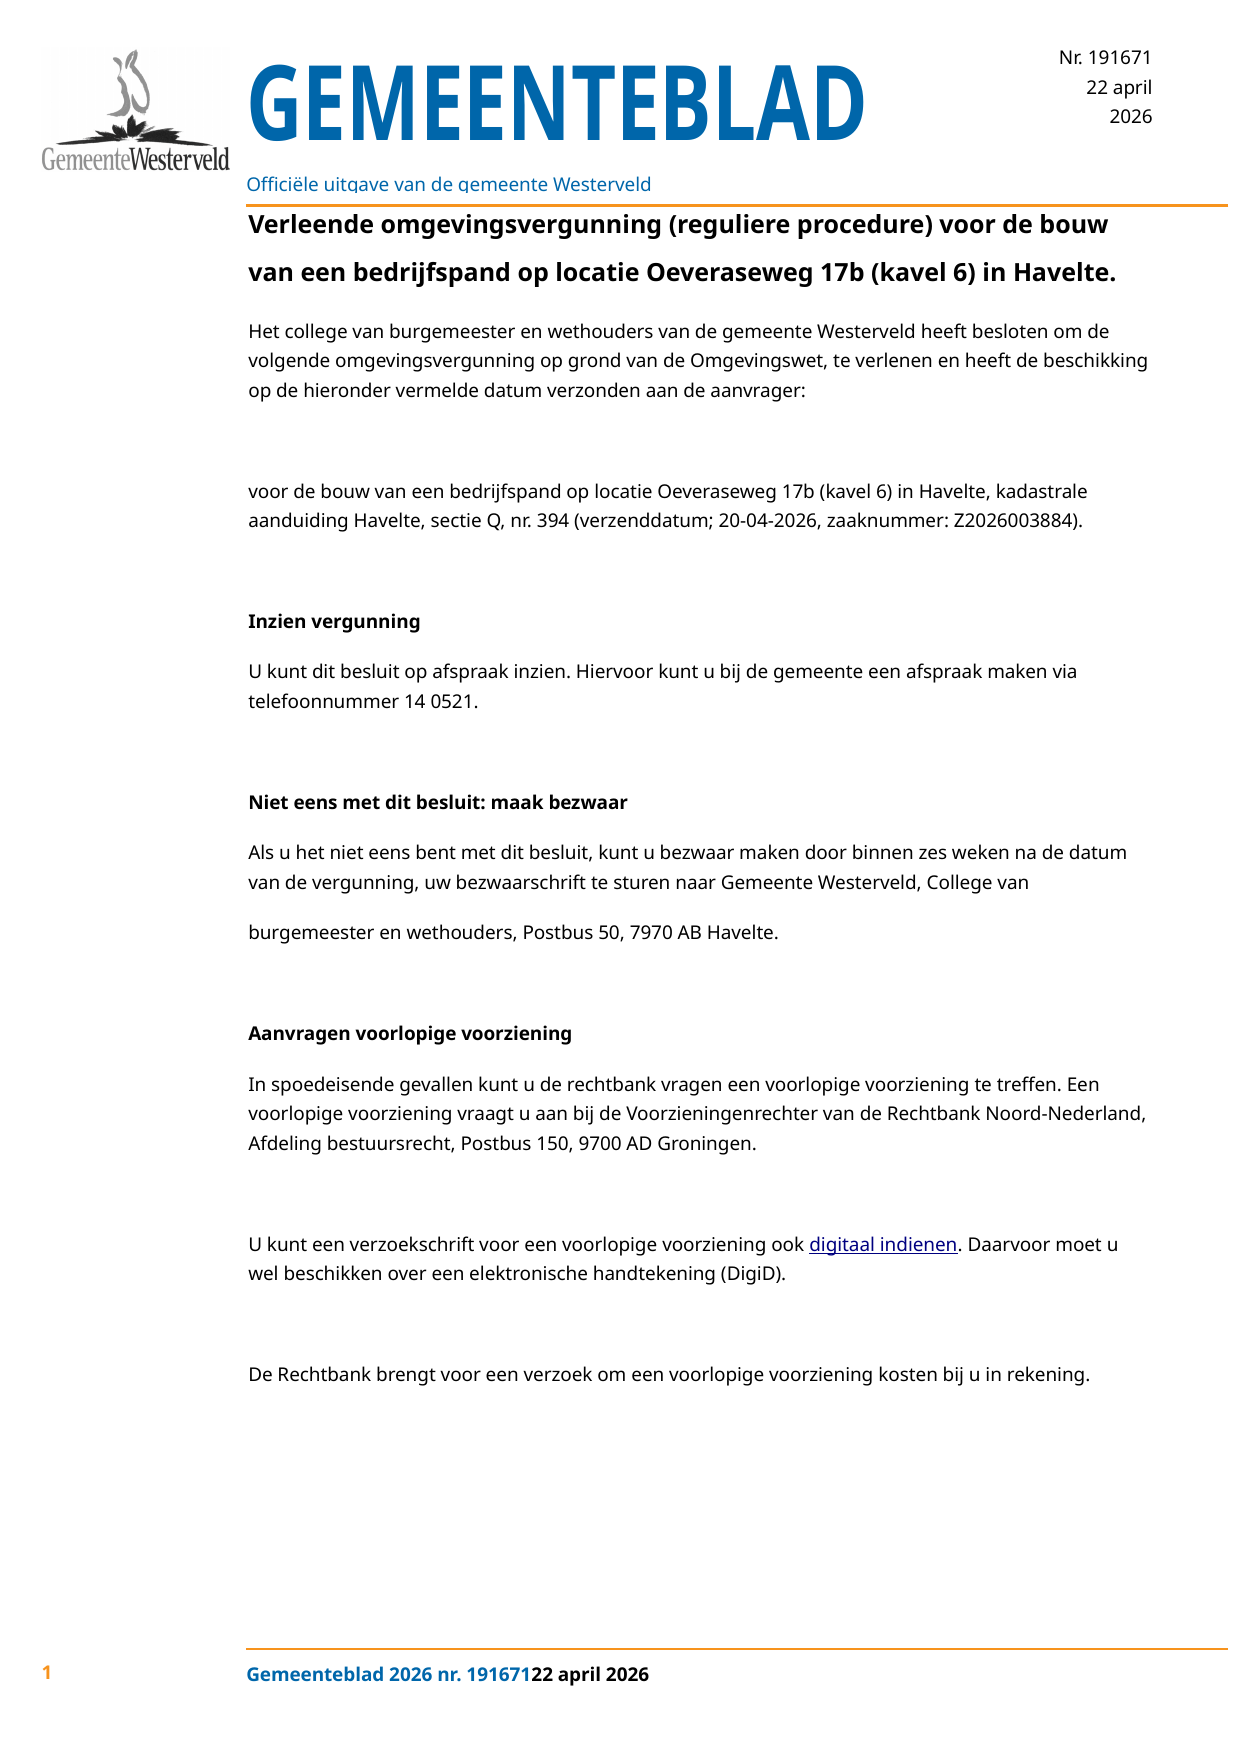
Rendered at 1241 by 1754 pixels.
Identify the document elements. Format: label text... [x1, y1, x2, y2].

text Inzien vergunning [248, 608, 1152, 634]
text Het college van burgemeester en wethouders van de gemeente Westerveld heeft besloten om de volgende omgevingsvergunning op grond van de Omgevingswet, te verlenen en heeft de beschikking op de hieronder vermelde datum verzonden aan de aanvrager: [248, 318, 1152, 403]
text In spoedeisende gevallen kunt u de rechtbank vragen een voorlopige voorziening te treffen. Een voorlopige voorziening vraagt u aan bij de Voorzieningenrechter van de Rechtbank Noord-Nederland, Afdeling bestuursrecht, Postbus 150, 9700 AD Groningen. [248, 1071, 1152, 1156]
text voor de bouw van een bedrijfspand op locatie Oeveraseweg 17b (kavel 6) in Havelte, kadastrale aanduiding Havelte, sectie Q, nr. 394 (verzenddatum; 20-04-2026, zaaknummer: Z2026003884). [248, 478, 1152, 533]
text burgemeester en wethouders, Postbus 50, 7970 AB Havelte. [248, 919, 1152, 945]
text Verleende omgevingsvergunning (reguliere procedure) voor de bouw van een bedrijfspand op locatie Oeveraseweg 17b (kavel 6) in Havelte. [248, 207, 1152, 288]
picture [41, 47, 231, 172]
text U kunt dit besluit op afspraak inzien. Hiervoor kunt u bij de gemeente een afspraak maken via telefoonnummer 14 0521. [248, 659, 1152, 714]
text U kunt een verzoekschrift voor een voorlopige voorziening ook digitaal indienen. Daarvoor moet u wel beschikken over een elektronische handtekening (DigiD). [248, 1231, 1152, 1286]
text Niet eens met dit besluit: maak bezwaar [248, 789, 1152, 815]
text Als u het niet eens bent met dit besluit, kunt u bezwaar maken door binnen zes weken na de datum van de vergunning, uw bezwaarschrift te sturen naar Gemeente Westerveld, College van [248, 839, 1152, 895]
text Aanvragen voorlopige voorziening [248, 1020, 1152, 1046]
text De Rechtbank brengt voor een verzoek om een voorlopige voorziening kosten bij u in rekening. [248, 1361, 1152, 1387]
